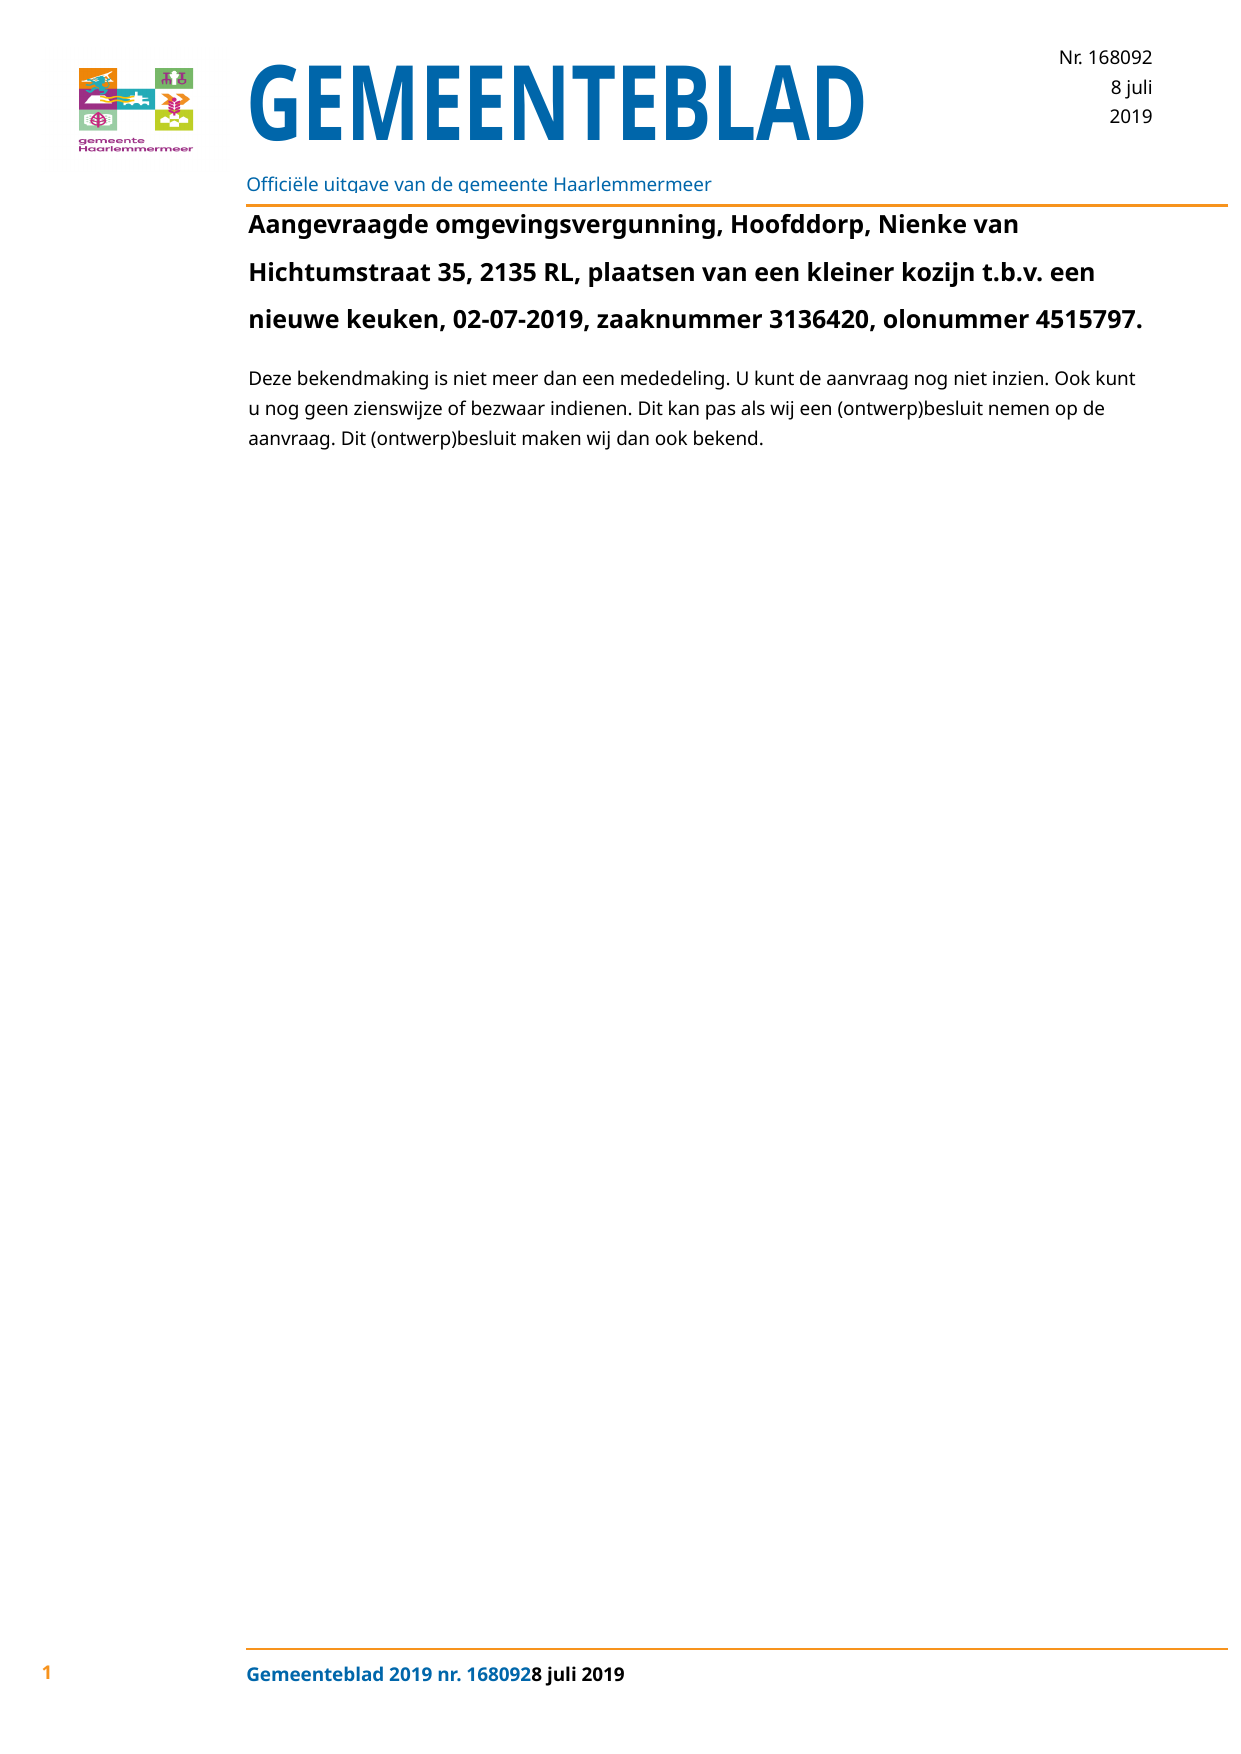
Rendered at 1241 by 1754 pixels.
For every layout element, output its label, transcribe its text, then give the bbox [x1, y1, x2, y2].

picture [41, 47, 231, 172]
text Aangevraagde omgevingsvergunning, Hoofddorp, Nienke van Hichtumstraat 35, 2135 RL, plaatsen van een kleiner kozijn t.b.v. een nieuwe keuken, 02-07-2019, zaaknummer 3136420, olonummer 4515797. [248, 207, 1152, 336]
text Deze bekendmaking is niet meer dan een mededeling. U kunt de aanvraag nog niet inzien. Ook kunt u nog geen zienswijze of bezwaar indienen. Dit kan pas als wij een (ontwerp)besluit nemen op de aanvraag. Dit (ontwerp)besluit maken wij dan ook bekend. [248, 366, 1152, 450]
